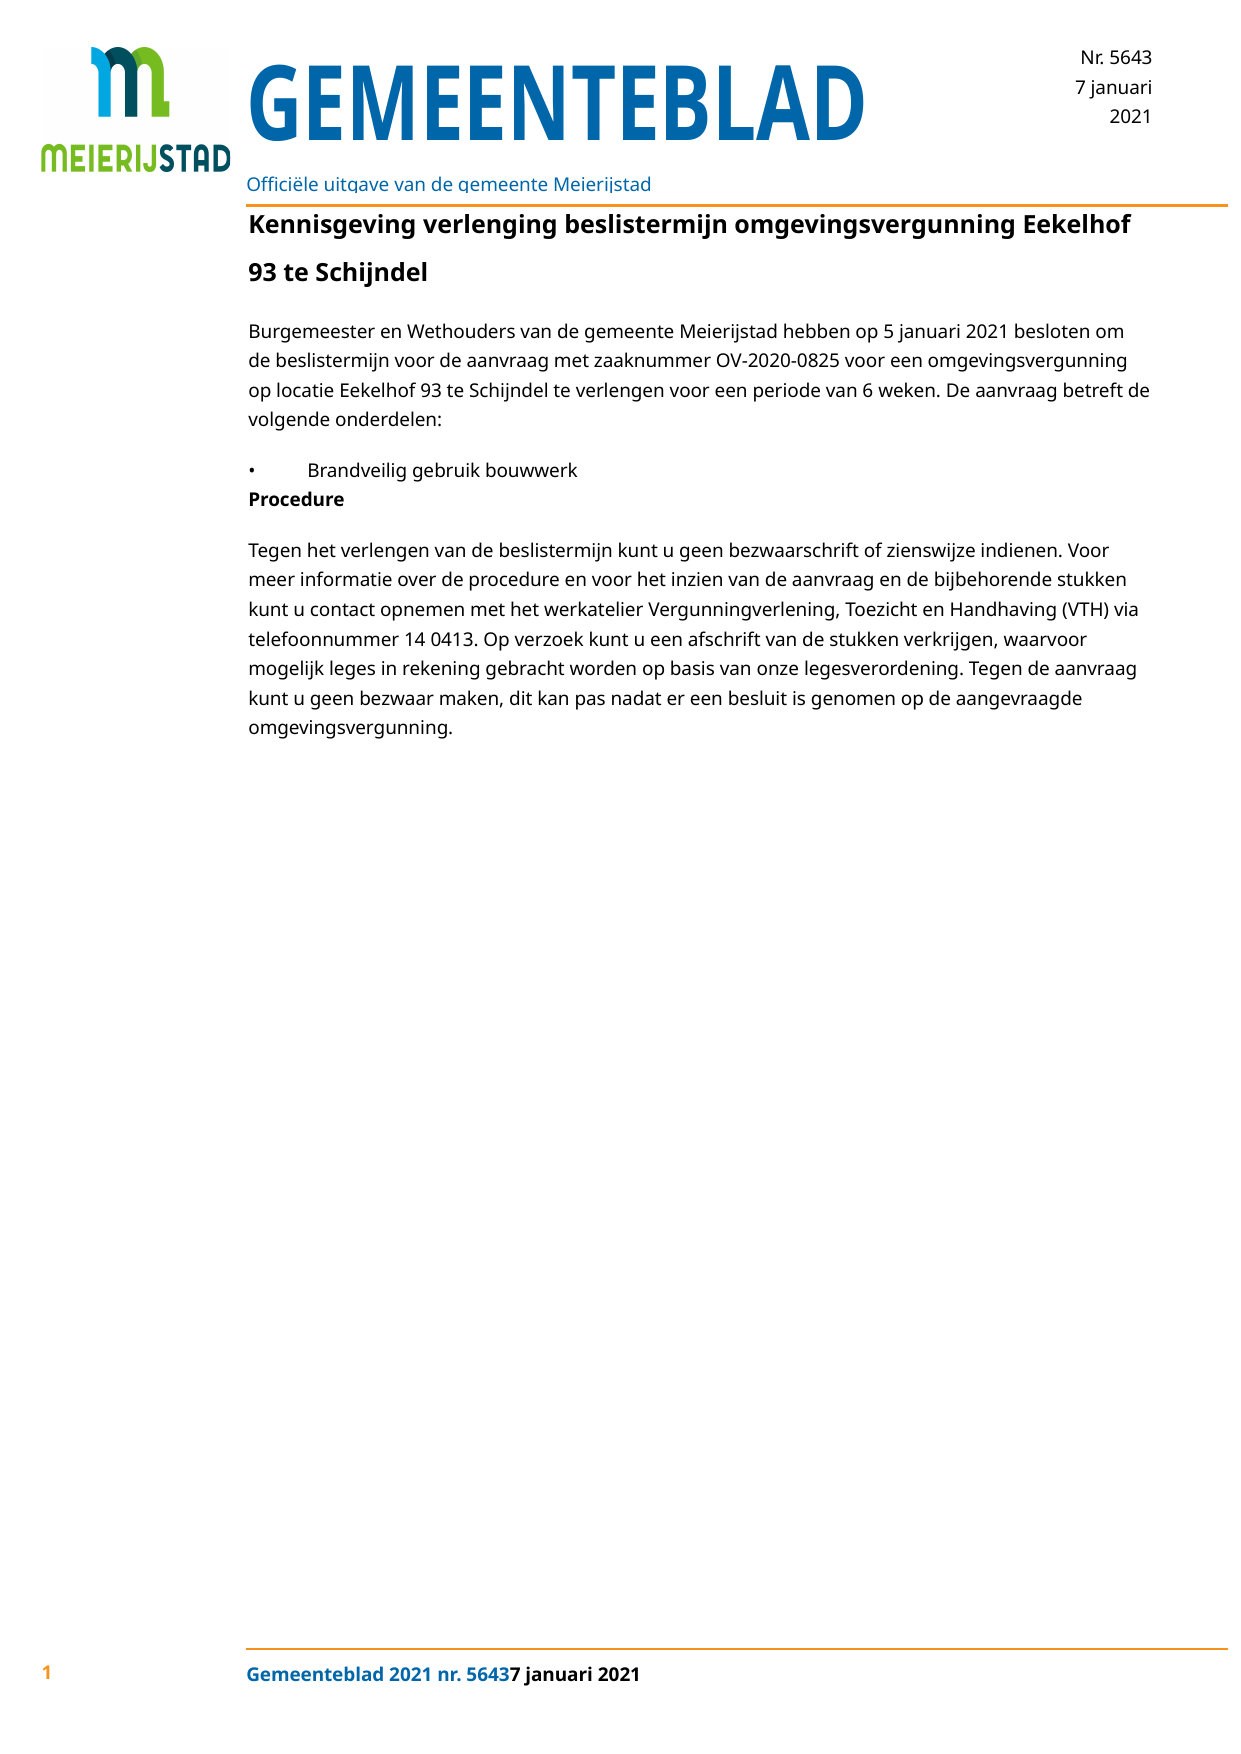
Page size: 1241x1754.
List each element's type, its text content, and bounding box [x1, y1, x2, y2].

text Burgemeester en Wethouders van de gemeente Meierijstad hebben op 5 januari 2021 besloten om de beslistermijn voor de aanvraag met zaaknummer OV-2020-0825 voor een omgevingsvergunning op locatie Eekelhof 93 te Schijndel te verlengen voor een periode van 6 weken. De aanvraag betreft de volgende onderdelen: [248, 318, 1152, 432]
picture [41, 47, 231, 172]
text Tegen het verlengen van de beslistermijn kunt u geen bezwaarschrift of zienswijze indienen. Voor meer informatie over de procedure en voor het inzien van de aanvraag en de bijbehorende stukken kunt u contact opnemen met het werkatelier Vergunningverlening, Toezicht en Handhaving (VTH) via telefoonnummer 14 0413. Op verzoek kunt u een afschrift van de stukken verkrijgen, waarvoor mogelijk leges in rekening gebracht worden op basis van onze legesverordening. Tegen de aanvraag kunt u geen bezwaar maken, dit kan pas nadat er een besluit is genomen op de aangevraagde omgevingsvergunning. [248, 537, 1152, 740]
text Kennisgeving verlenging beslistermijn omgevingsvergunning Eekelhof 93 te Schijndel [248, 207, 1152, 288]
text Procedure [248, 487, 1152, 512]
list Brandveilig gebruik bouwwerk [248, 457, 1152, 483]
